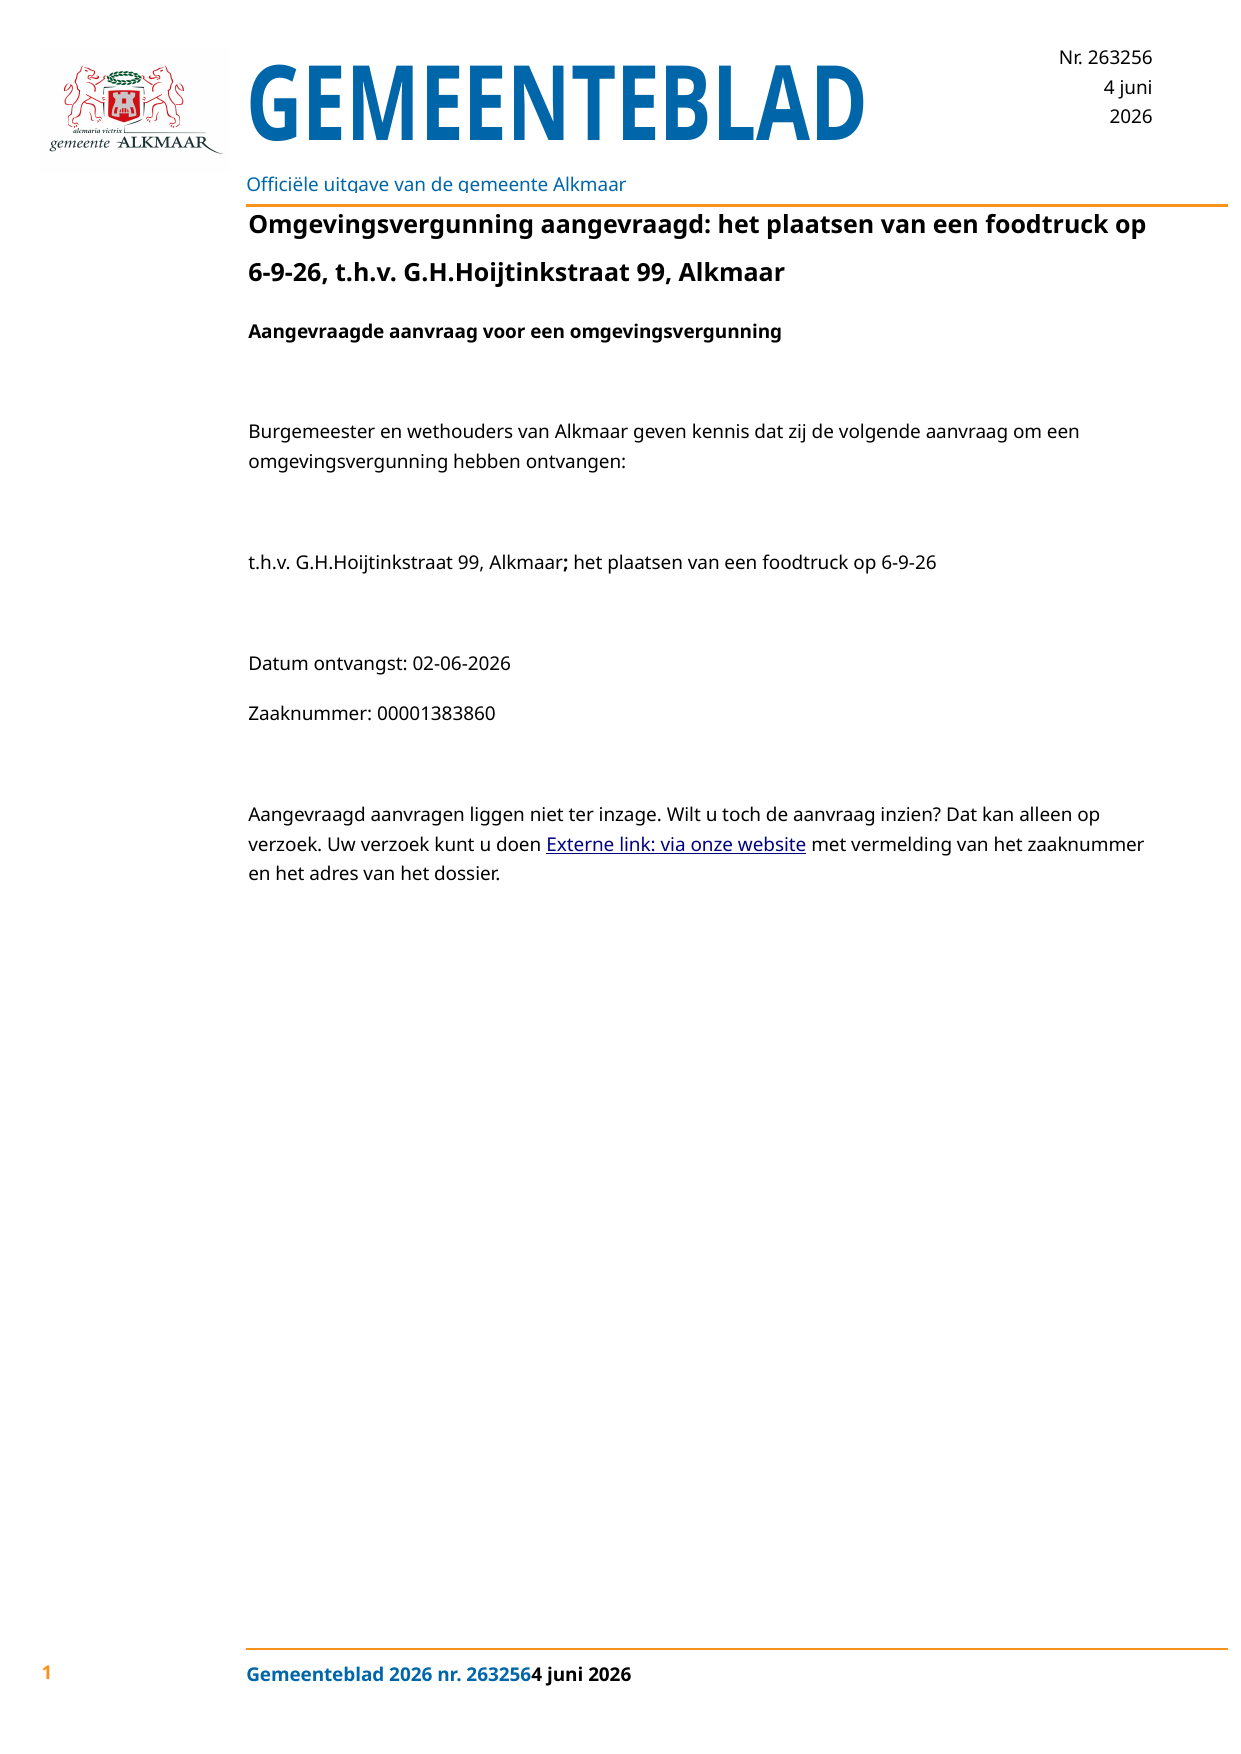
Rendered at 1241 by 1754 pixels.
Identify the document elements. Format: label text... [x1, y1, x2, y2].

picture [41, 47, 231, 172]
text Datum ontvangst: 02-06-2026 [248, 650, 1152, 676]
text Burgemeester en wethouders van Alkmaar geven kennis dat zij de volgende aanvraag om een omgevingsvergunning hebben ontvangen: [248, 419, 1152, 474]
text Zaaknummer: 00001383860 [248, 700, 1152, 726]
text Aangevraagde aanvraag voor een omgevingsvergunning [248, 318, 1152, 344]
text t.h.v. G.H.Hoijtinkstraat 99, Alkmaar; het plaatsen van een foodtruck op 6-9-26 [248, 549, 1152, 575]
text Aangevraagd aanvragen liggen niet ter inzage. Wilt u toch de aanvraag inzien? Dat kan alleen op verzoek. Uw verzoek kunt u doen Externe link: via onze website met vermelding van het zaaknummer en het adres van het dossier. [248, 801, 1152, 886]
text Omgevingsvergunning aangevraagd: het plaatsen van een foodtruck op 6-9-26, t.h.v. G.H.Hoijtinkstraat 99, Alkmaar [248, 207, 1152, 288]
